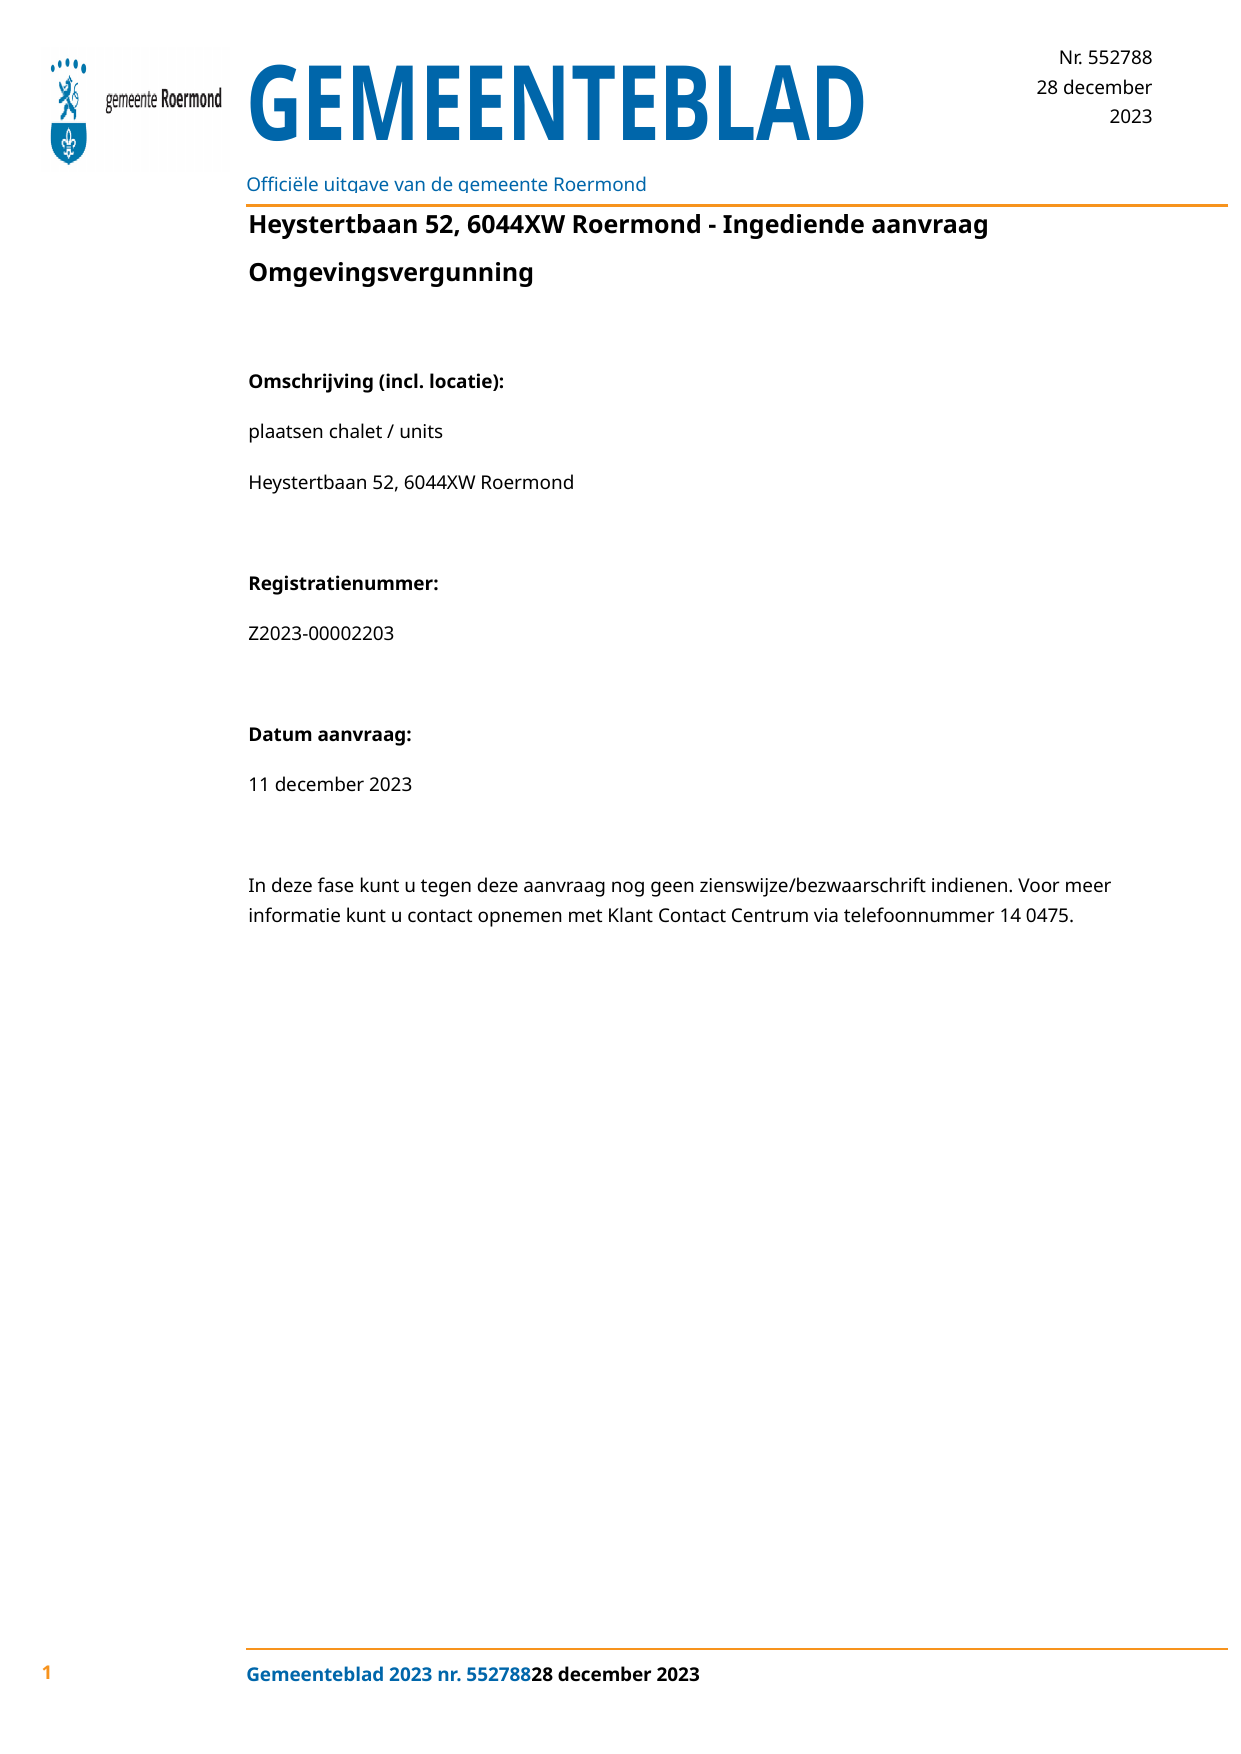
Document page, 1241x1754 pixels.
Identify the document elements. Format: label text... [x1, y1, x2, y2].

text Omschrijving (incl. locatie): [248, 368, 1152, 394]
text Z2023-00002203 [248, 620, 1152, 646]
text In deze fase kunt u tegen deze aanvraag nog geen zienswijze/bezwaarschrift indienen. Voor meer informatie kunt u contact opnemen met Klant Contact Centrum via telefoonnummer 14 0475. [248, 872, 1152, 928]
text Datum aanvraag: [248, 721, 1152, 747]
text Heystertbaan 52, 6044XW Roermond - Ingediende aanvraag Omgevingsvergunning [248, 207, 1152, 288]
text Heystertbaan 52, 6044XW Roermond [248, 469, 1152, 495]
text plaatsen chalet / units [248, 419, 1152, 444]
text Registratienummer: [248, 570, 1152, 596]
picture [41, 47, 231, 172]
text 11 december 2023 [248, 772, 1152, 797]
